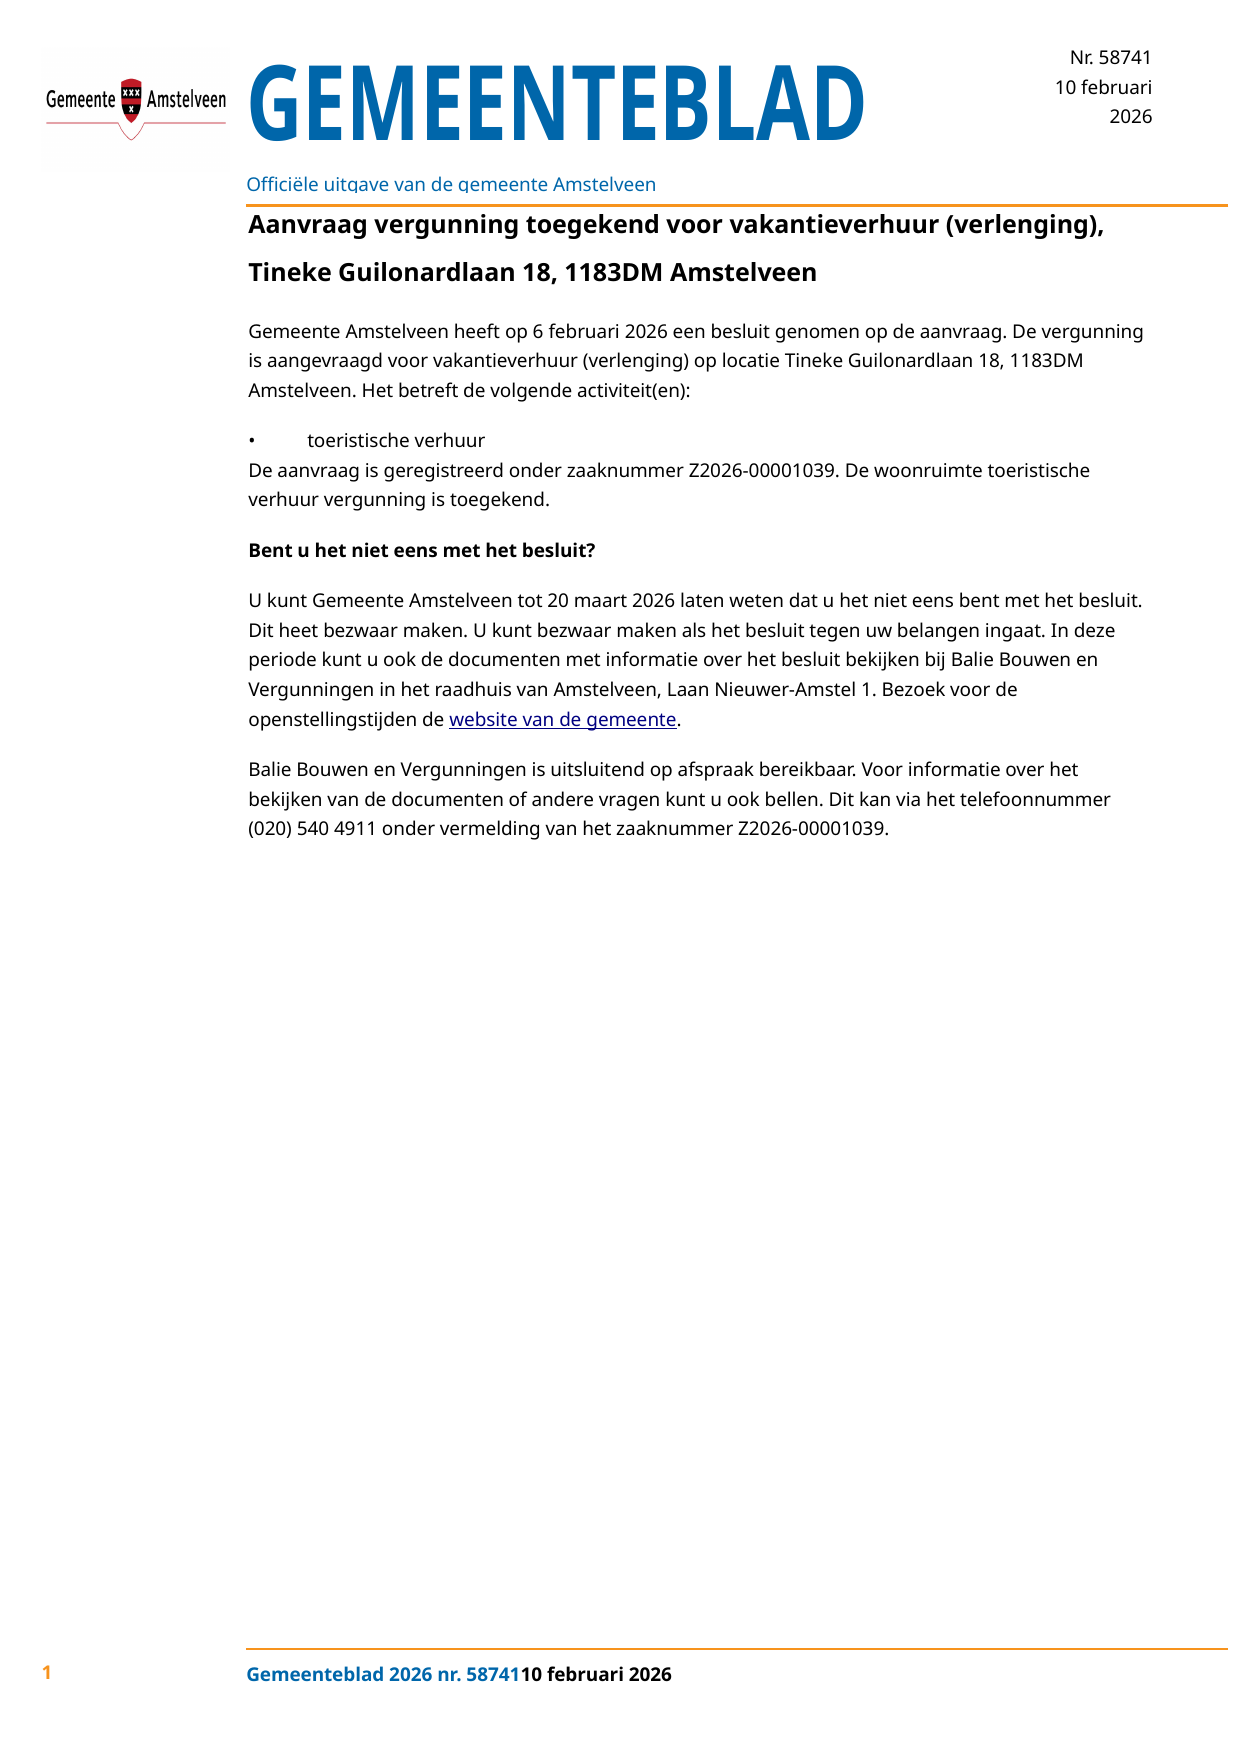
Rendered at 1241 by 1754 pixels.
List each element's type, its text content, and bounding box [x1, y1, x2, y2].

picture [41, 47, 231, 172]
list toeristische verhuur [248, 427, 1152, 453]
text De aanvraag is geregistreerd onder zaaknummer Z2026-00001039. De woonruimte toeristische verhuur vergunning is toegekend. [248, 457, 1152, 512]
text Balie Bouwen en Vergunningen is uitsluitend op afspraak bereikbaar. Voor informatie over het bekijken van de documenten of andere vragen kunt u ook bellen. Dit kan via het telefoonnummer (020) 540 4911 onder vermelding van het zaaknummer Z2026-00001039. [248, 756, 1152, 841]
text Bent u het niet eens met het besluit? [248, 537, 1152, 563]
text Aanvraag vergunning toegekend voor vakantieverhuur (verlenging), Tineke Guilonardlaan 18, 1183DM Amstelveen [248, 207, 1152, 288]
text U kunt Gemeente Amstelveen tot 20 maart 2026 laten weten dat u het niet eens bent met het besluit. Dit heet bezwaar maken. U kunt bezwaar maken als het besluit tegen uw belangen ingaat. In deze periode kunt u ook de documenten met informatie over het besluit bekijken bij Balie Bouwen en Vergunningen in het raadhuis van Amstelveen, Laan Nieuwer-Amstel 1. Bezoek voor de openstellingstijden de website van de gemeente. [248, 587, 1152, 732]
text Gemeente Amstelveen heeft op 6 februari 2026 een besluit genomen op de aanvraag. De vergunning is aangevraagd voor vakantieverhuur (verlenging) op locatie Tineke Guilonardlaan 18, 1183DM Amstelveen. Het betreft de volgende activiteit(en): [248, 318, 1152, 403]
